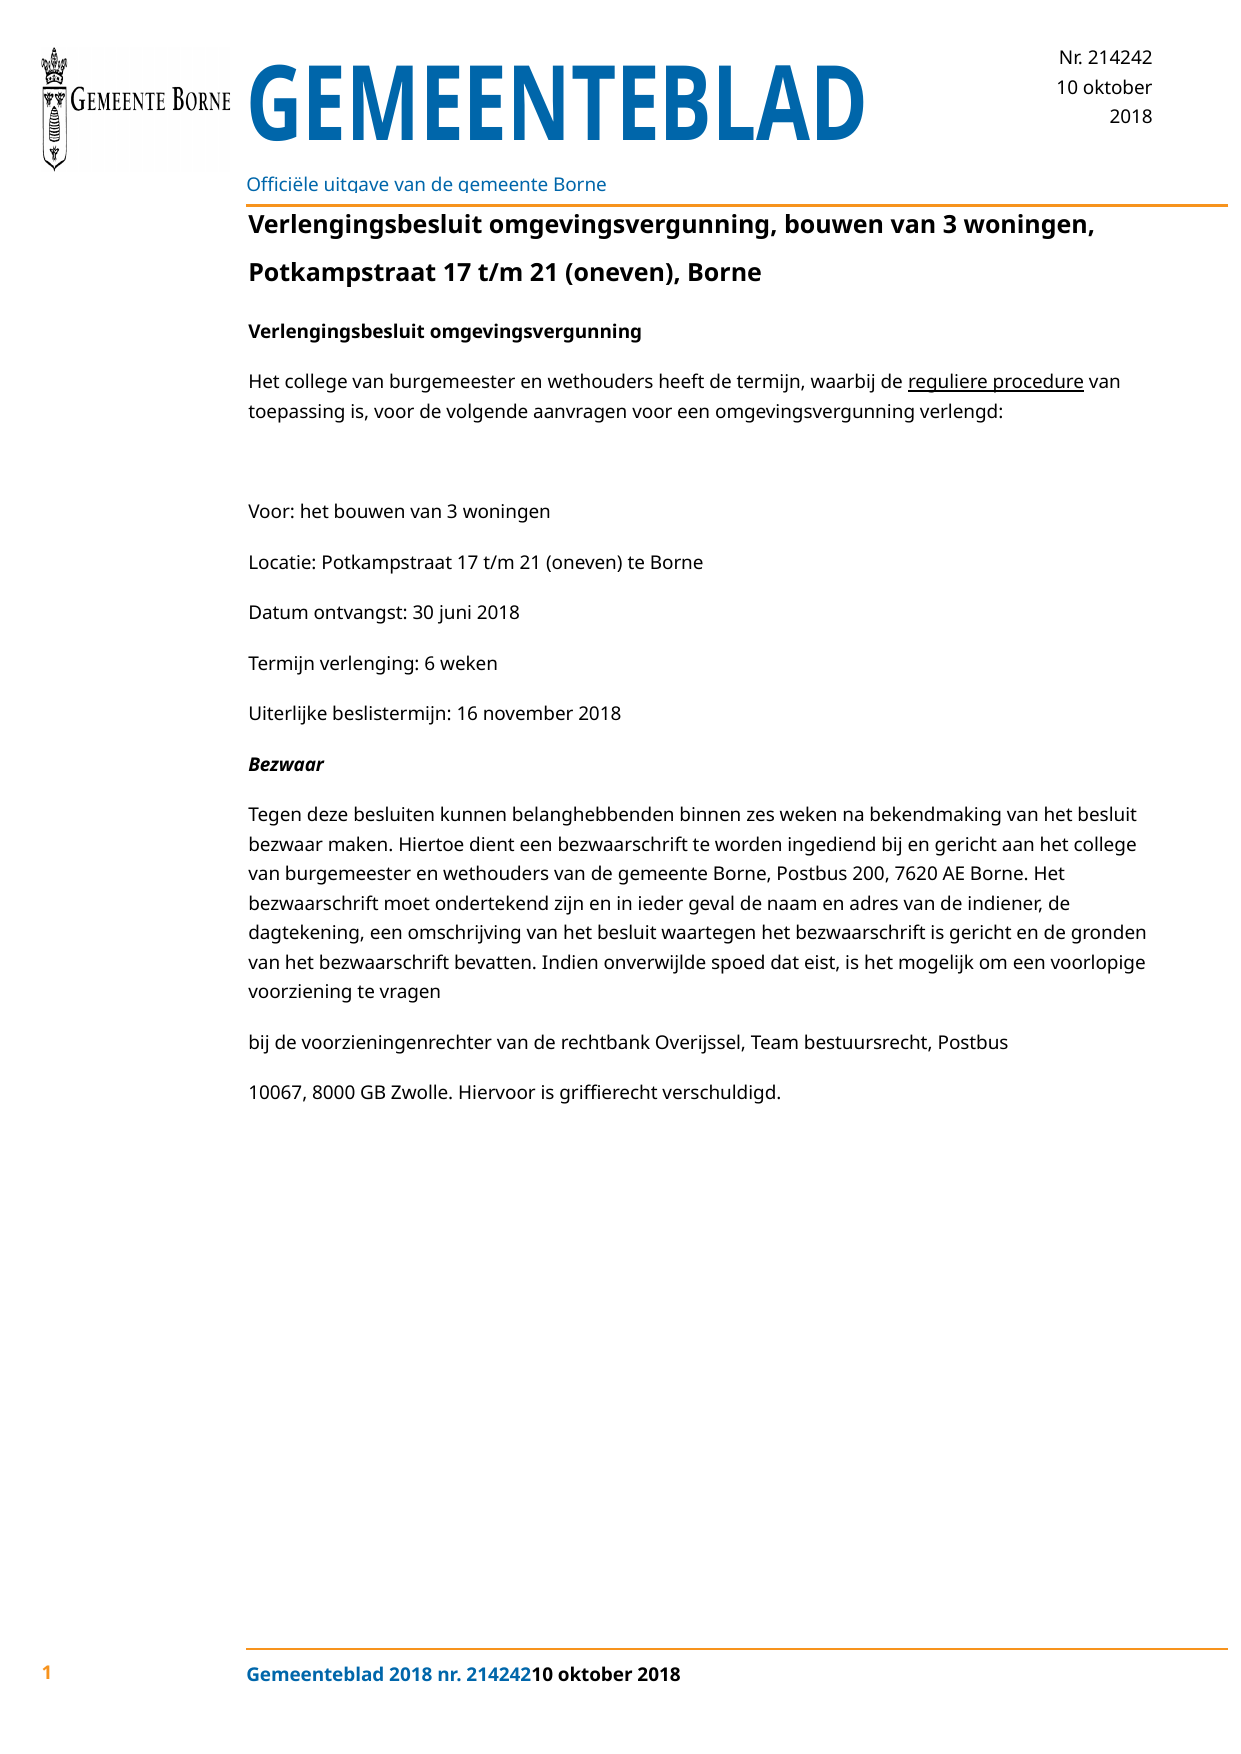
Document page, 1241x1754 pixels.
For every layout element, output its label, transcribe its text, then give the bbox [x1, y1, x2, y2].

text Verlengingsbesluit omgevingsvergunning, bouwen van 3 woningen, Potkampstraat 17 t/m 21 (oneven), Borne [248, 207, 1152, 288]
text Locatie: Potkampstraat 17 t/m 21 (oneven) te Borne [248, 549, 1152, 575]
text Tegen deze besluiten kunnen belanghebbenden binnen zes weken na bekendmaking van het besluit bezwaar maken. Hiertoe dient een bezwaarschrift te worden ingediend bij en gericht aan het college van burgemeester en wethouders van de gemeente Borne, Postbus 200, 7620 AE Borne. Het bezwaarschrift moet ondertekend zijn en in ieder geval de naam en adres van de indiener, de dagtekening, een omschrijving van het besluit waartegen het bezwaarschrift is gericht en de gronden van het bezwaarschrift bevatten. Indien onverwijlde spoed dat eist, is het mogelijk om een voorlopige voorziening te vragen [248, 801, 1152, 1004]
text Het college van burgemeester en wethouders heeft de termijn, waarbij de reguliere procedure van toepassing is, voor de volgende aanvragen voor een omgevingsvergunning verlengd: [248, 368, 1152, 424]
text Datum ontvangst: 30 juni 2018 [248, 599, 1152, 625]
text 10067, 8000 GB Zwolle. Hiervoor is griffierecht verschuldigd. [248, 1079, 1152, 1105]
picture [41, 47, 231, 172]
text Uiterlijke beslistermijn: 16 november 2018 [248, 700, 1152, 726]
text Verlengingsbesluit omgevingsvergunning [248, 318, 1152, 344]
text Termijn verlenging: 6 weken [248, 650, 1152, 676]
text Voor: het bouwen van 3 woningen [248, 499, 1152, 524]
text Bezwaar [248, 751, 1152, 777]
text bij de voorzieningenrechter van de rechtbank Overijssel, Team bestuursrecht, Postbus [248, 1029, 1152, 1055]
